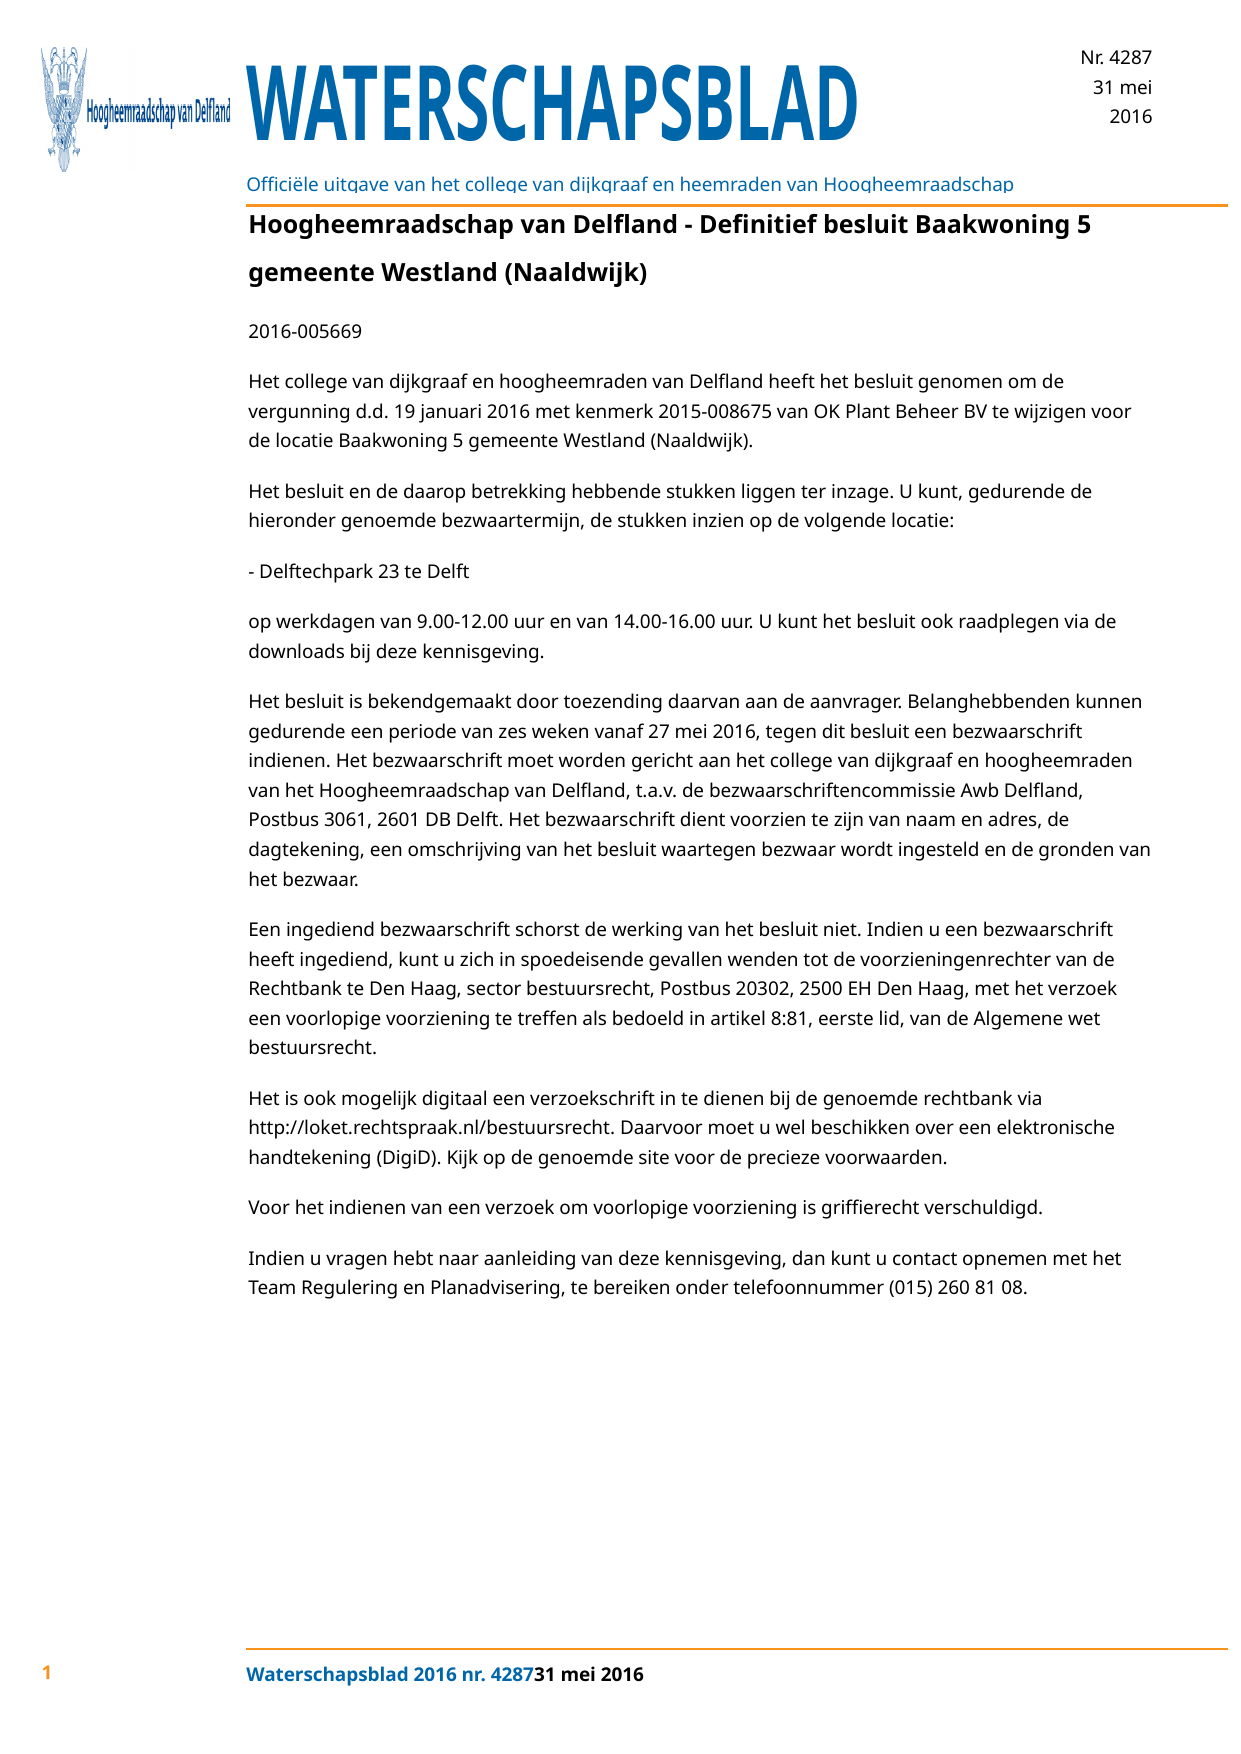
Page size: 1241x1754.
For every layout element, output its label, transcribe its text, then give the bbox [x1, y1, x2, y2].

text Voor het indienen van een verzoek om voorlopige voorziening is griffierecht verschuldigd. [248, 1194, 1152, 1220]
text op werkdagen van 9.00-12.00 uur en van 14.00-16.00 uur. U kunt het besluit ook raadplegen via de downloads bij deze kennisgeving. [248, 608, 1152, 664]
text Indien u vragen hebt naar aanleiding van deze kennisgeving, dan kunt u contact opnemen met het Team Regulering en Planadvisering, te bereiken onder telefoonnummer (015) 260 81 08. [248, 1245, 1152, 1300]
text - Delftechpark 23 te Delft [248, 558, 1152, 584]
text Een ingediend bezwaarschrift schorst de werking van het besluit niet. Indien u een bezwaarschrift heeft ingediend, kunt u zich in spoedeisende gevallen wenden tot de voorzieningenrechter van de Rechtbank te Den Haag, sector bestuursrecht, Postbus 20302, 2500 EH Den Haag, met het verzoek een voorlopige voorziening te treffen als bedoeld in artikel 8:81, eerste lid, van de Algemene wet bestuursrecht. [248, 916, 1152, 1060]
text Hoogheemraadschap van Delfland - Definitief besluit Baakwoning 5 gemeente Westland (Naaldwijk) [248, 207, 1152, 288]
text Het college van dijkgraaf en hoogheemraden van Delfland heeft het besluit genomen om de vergunning d.d. 19 januari 2016 met kenmerk 2015-008675 van OK Plant Beheer BV te wijzigen voor de locatie Baakwoning 5 gemeente Westland (Naaldwijk). [248, 368, 1152, 453]
text Het besluit is bekendgemaakt door toezending daarvan aan de aanvrager. Belanghebbenden kunnen gedurende een periode van zes weken vanaf 27 mei 2016, tegen dit besluit een bezwaarschrift indienen. Het bezwaarschrift moet worden gericht aan het college van dijkgraaf en hoogheemraden van het Hoogheemraadschap van Delfland, t.a.v. de bezwaarschriftencommissie Awb Delfland, Postbus 3061, 2601 DB Delft. Het bezwaarschrift dient voorzien te zijn van naam en adres, de dagtekening, een omschrijving van het besluit waartegen bezwaar wordt ingesteld en de gronden van het bezwaar. [248, 688, 1152, 892]
text Het besluit en de daarop betrekking hebbende stukken liggen ter inzage. U kunt, gedurende de hieronder genoemde bezwaartermijn, de stukken inzien op de volgende locatie: [248, 478, 1152, 533]
text Het is ook mogelijk digitaal een verzoekschrift in te dienen bij de genoemde rechtbank via http://loket.rechtspraak.nl/bestuursrecht. Daarvoor moet u wel beschikken over een elektronische handtekening (DigiD). Kijk op de genoemde site voor de precieze voorwaarden. [248, 1085, 1152, 1170]
text 2016-005669 [248, 318, 1152, 344]
picture [41, 47, 231, 172]
